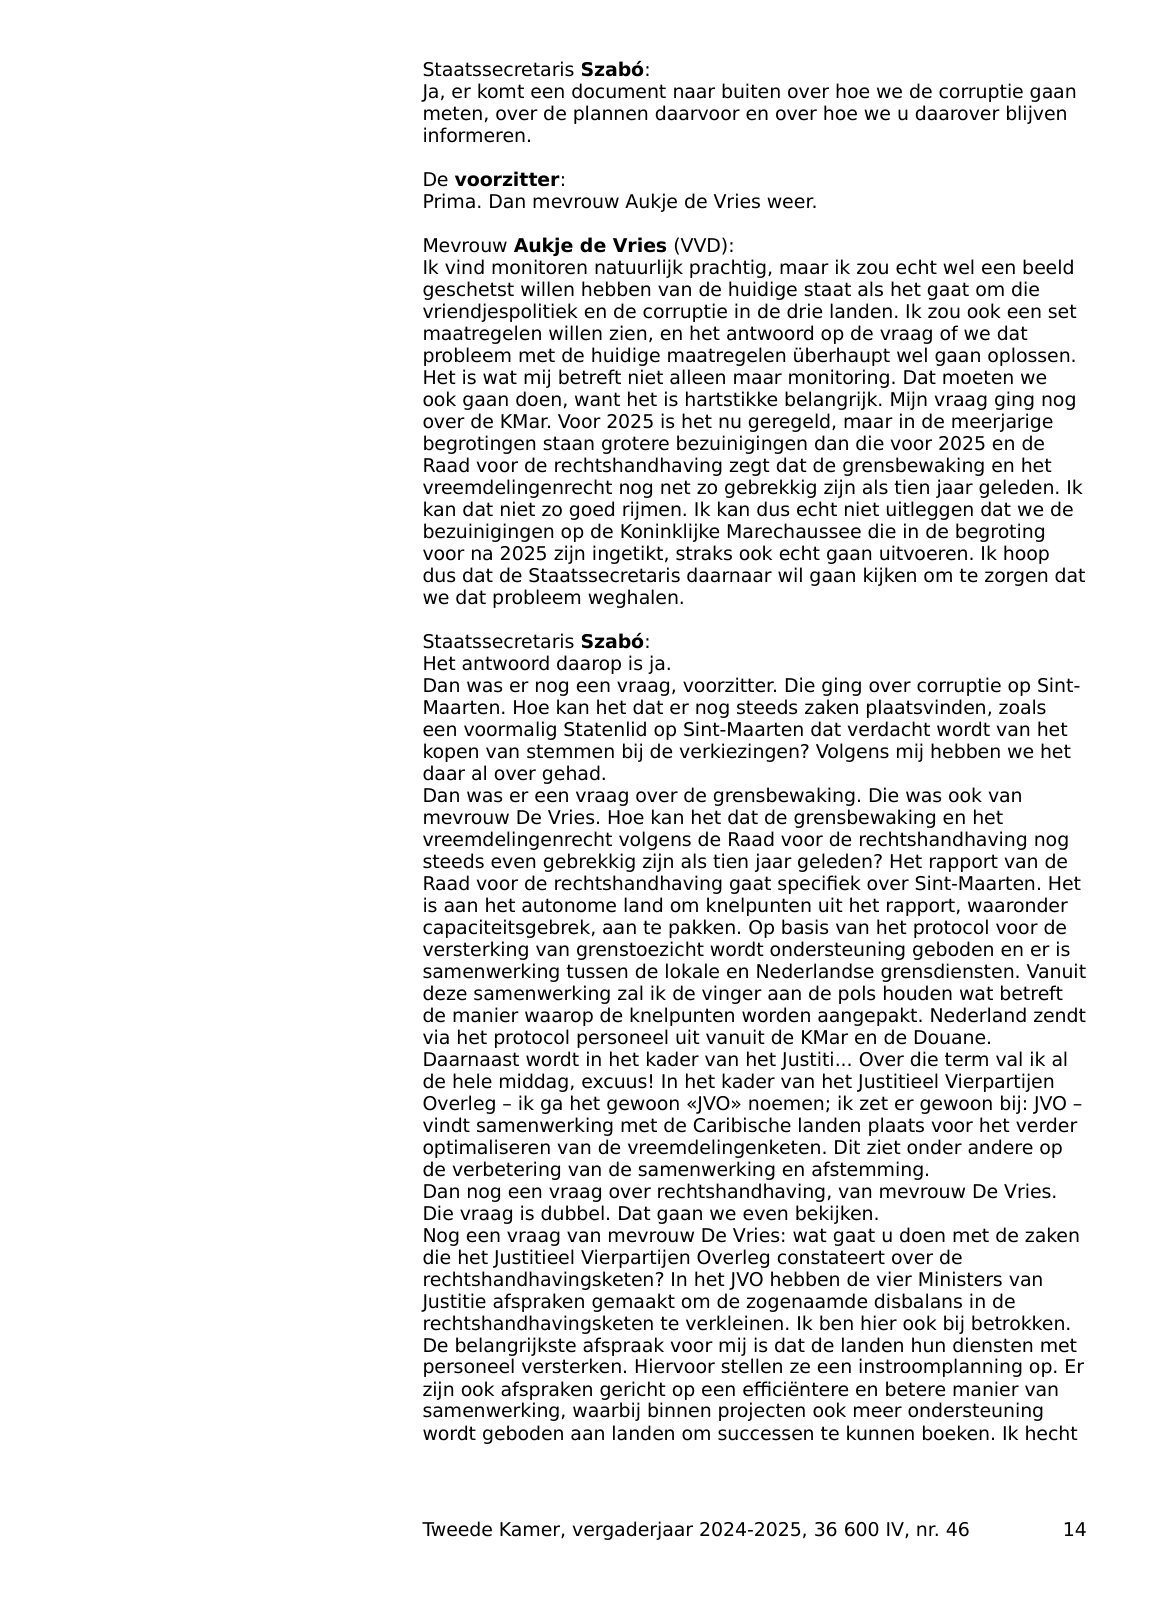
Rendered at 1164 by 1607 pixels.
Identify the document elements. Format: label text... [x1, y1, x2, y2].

text De voorzitter: [422, 169, 1087, 191]
text Dan nog een vraag over rechtshandhaving, van mevrouw De Vries. Die vraag is dubbel. Dat gaan we even bekijken. [422, 1181, 1087, 1224]
text Staatssecretaris Szabó: [422, 631, 1087, 653]
text Mevrouw Aukje de Vries (VVD): [422, 235, 1087, 257]
text Het antwoord daarop is ja. [422, 653, 1087, 675]
text Dan was er een vraag over de grensbewaking. Die was ook van mevrouw De Vries. Hoe kan het dat de grensbewaking en het vreemdelingenrecht volgens de Raad voor de rechtshandhaving nog steeds even gebrekkig zijn als tien jaar geleden? Het rapport van de Raad voor de rechtshandhaving gaat specifiek over Sint-Maarten. Het is aan het autonome land om knelpunten uit het rapport, waaronder capaciteitsgebrek, aan te pakken. Op basis van het protocol voor de versterking van grenstoezicht wordt ondersteuning geboden en er is samenwerking tussen de lokale en Nederlandse grensdiensten. Vanuit deze samenwerking zal ik de vinger aan de pols houden wat betreft de manier waarop de knelpunten worden aangepakt. Nederland zendt via het protocol personeel uit vanuit de KMar en de Douane. Daarnaast wordt in het kader van het Justiti... Over die term val ik al de hele middag, excuus! In het kader van het Justitieel Vierpartijen Overleg – ik ga het gewoon «JVO» noemen; ik zet er gewoon bij: JVO – vindt samenwerking met de Caribische landen plaats voor het verder optimaliseren van de vreemdelingenketen. Dit ziet onder andere op de verbetering van de samenwerking en afstemming. [422, 785, 1087, 1181]
text Prima. Dan mevrouw Aukje de Vries weer. [422, 191, 1087, 213]
text Nog een vraag van mevrouw De Vries: wat gaat u doen met de zaken die het Justitieel Vierpartijen Overleg constateert over de rechtshandhavingsketen? In het JVO hebben de vier Ministers van Justitie afspraken gemaakt om de zogenaamde disbalans in de rechtshandhavingsketen te verkleinen. Ik ben hier ook bij betrokken. De belangrijkste afspraak voor mij is dat de landen hun diensten met personeel versterken. Hiervoor stellen ze een instroomplanning op. Er zijn ook afspraken gericht op een efficiëntere en betere manier van samenwerking, waarbij binnen projecten ook meer ondersteuning wordt geboden aan landen om successen te kunnen boeken. Ik hecht [422, 1224, 1087, 1444]
text Ik vind monitoren natuurlijk prachtig, maar ik zou echt wel een beeld geschetst willen hebben van de huidige staat als het gaat om die vriendjespolitiek en de corruptie in de drie landen. Ik zou ook een set maatregelen willen zien, en het antwoord op de vraag of we dat probleem met de huidige maatregelen überhaupt wel gaan oplossen. Het is wat mij betreft niet alleen maar monitoring. Dat moeten we ook gaan doen, want het is hartstikke belangrijk. Mijn vraag ging nog over de KMar. Voor 2025 is het nu geregeld, maar in de meerjarige begrotingen staan grotere bezuinigingen dan die voor 2025 en de Raad voor de rechtshandhaving zegt dat de grensbewaking en het vreemdelingenrecht nog net zo gebrekkig zijn als tien jaar geleden. Ik kan dat niet zo goed rijmen. Ik kan dus echt niet uitleggen dat we de bezuinigingen op de Koninklijke Marechaussee die in de begroting voor na 2025 zijn ingetikt, straks ook echt gaan uitvoeren. Ik hoop dus dat de Staatssecretaris daarnaar wil gaan kijken om te zorgen dat we dat probleem weghalen. [422, 257, 1087, 609]
text Ja, er komt een document naar buiten over hoe we de corruptie gaan meten, over de plannen daarvoor en over hoe we u daarover blijven informeren. [422, 81, 1087, 147]
text Staatssecretaris Szabó: [422, 59, 1087, 81]
text Dan was er nog een vraag, voorzitter. Die ging over corruptie op Sint-Maarten. Hoe kan het dat er nog steeds zaken plaatsvinden, zoals een voormalig Statenlid op Sint-Maarten dat verdacht wordt van het kopen van stemmen bij de verkiezingen? Volgens mij hebben we het daar al over gehad. [422, 675, 1087, 785]
